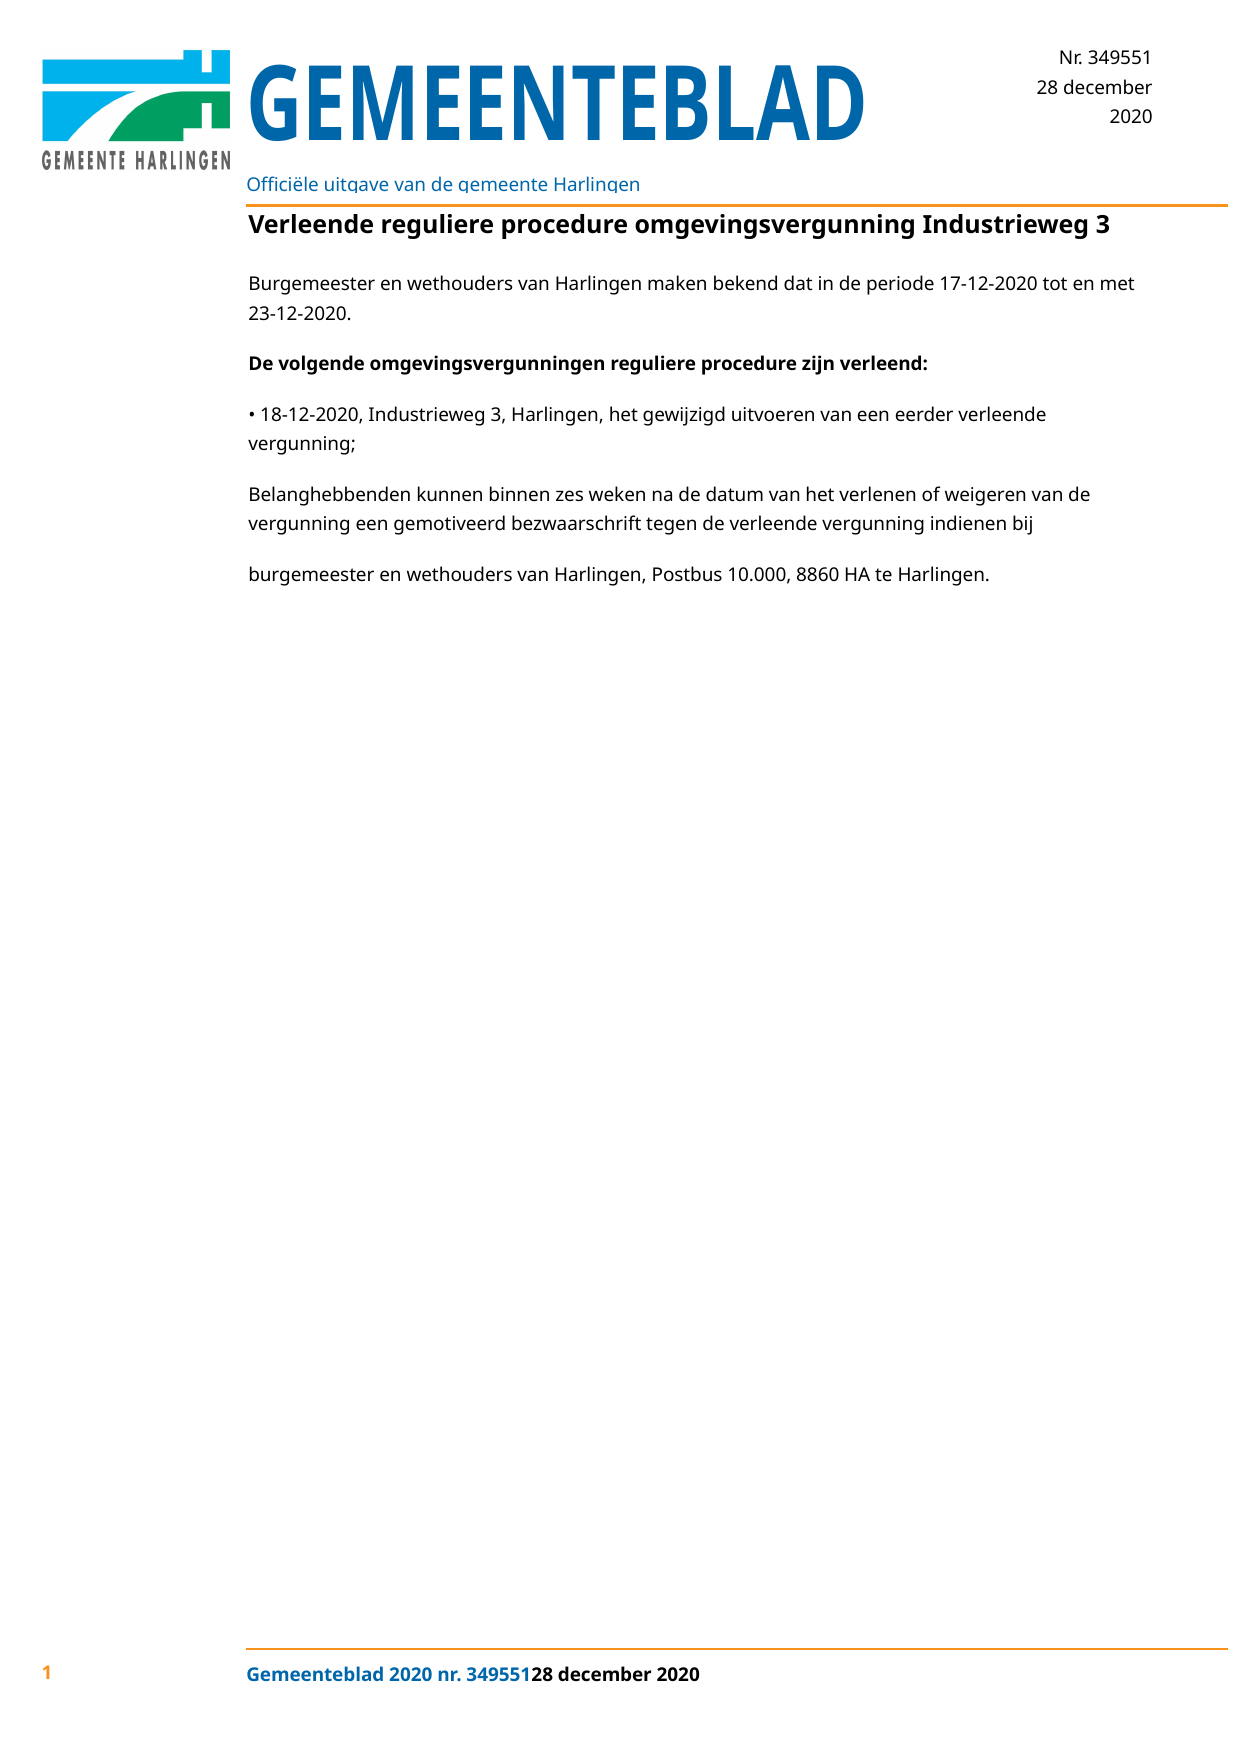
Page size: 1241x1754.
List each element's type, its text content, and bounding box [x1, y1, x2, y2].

text De volgende omgevingsvergunningen reguliere procedure zijn verleend: [248, 350, 1152, 376]
text burgemeester en wethouders van Harlingen, Postbus 10.000, 8860 HA te Harlingen. [248, 561, 1152, 586]
picture [41, 47, 231, 172]
text Belanghebbenden kunnen binnen zes weken na de datum van het verlenen of weigeren van de vergunning een gemotiveerd bezwaarschrift tegen de verleende vergunning indienen bij [248, 481, 1152, 536]
text Burgemeester en wethouders van Harlingen maken bekend dat in de periode 17-12-2020 tot en met 23-12-2020. [248, 270, 1152, 326]
text Verleende reguliere procedure omgevingsvergunning Industrieweg 3 [248, 207, 1152, 241]
text • 18-12-2020, Industrieweg 3, Harlingen, het gewijzigd uitvoeren van een eerder verleende vergunning; [248, 401, 1152, 456]
